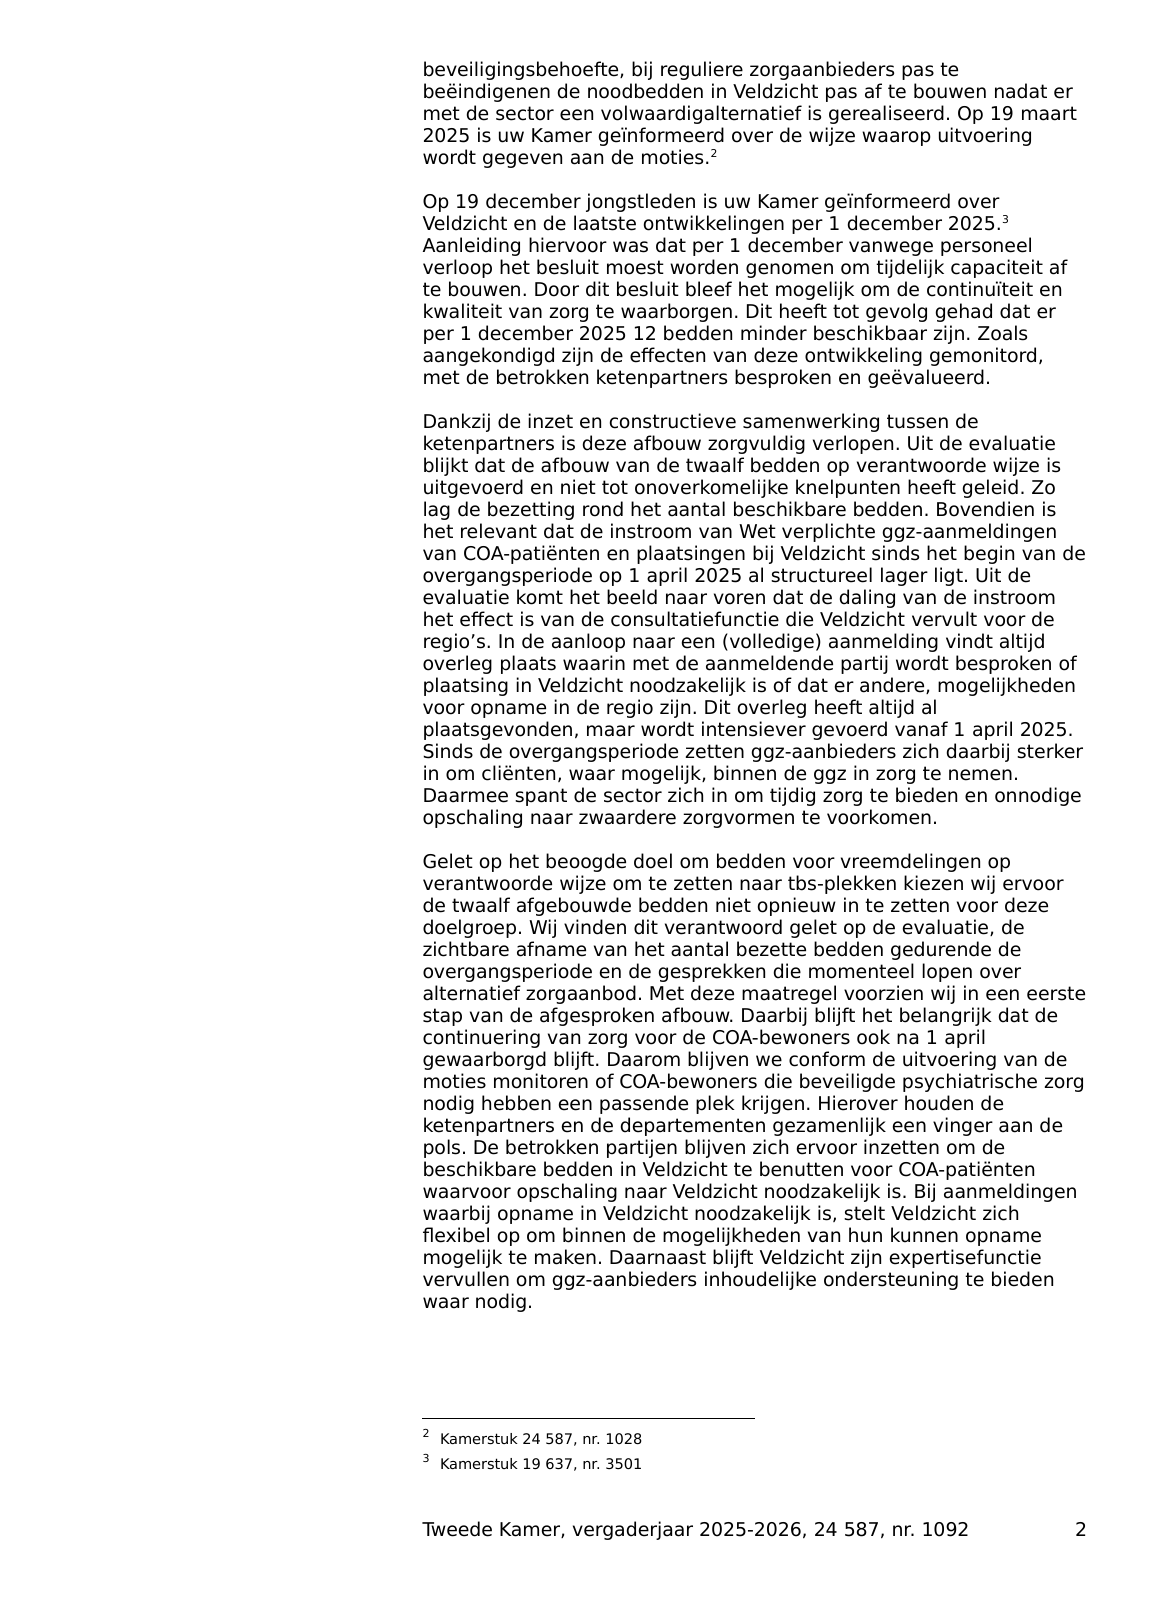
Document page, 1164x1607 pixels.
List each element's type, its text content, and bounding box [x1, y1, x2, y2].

text Gelet op het beoogde doel om bedden voor vreemdelingen op verantwoorde wijze om te zetten naar tbs-plekken kiezen wij ervoor de twaalf afgebouwde bedden niet opnieuw in te zetten voor deze doelgroep. Wij vinden dit verantwoord gelet op de evaluatie, de zichtbare afname van het aantal bezette bedden gedurende de overgangsperiode en de gesprekken die momenteel lopen over alternatief zorgaanbod. Met deze maatregel voorzien wij in een eerste stap van de afgesproken afbouw. Daarbij blijft het belangrijk dat de continuering van zorg voor de COA-bewoners ook na 1 april gewaarborgd blijft. Daarom blijven we conform de uitvoering van de moties monitoren of COA-bewoners die beveiligde psychiatrische zorg nodig hebben een passende plek krijgen. Hierover houden de ketenpartners en de departementen gezamenlijk een vinger aan de pols. De betrokken partijen blijven zich ervoor inzetten om de beschikbare bedden in Veldzicht te benutten voor COA-patiënten waarvoor opschaling naar Veldzicht noodzakelijk is. Bij aanmeldingen waarbij opname in Veldzicht noodzakelijk is, stelt Veldzicht zich flexibel op om binnen de mogelijkheden van hun kunnen opname mogelijk te maken. Daarnaast blijft Veldzicht zijn expertisefunctie vervullen om ggz-aanbieders inhoudelijke ondersteuning te bieden waar nodig. [422, 851, 1087, 1312]
text Dankzij de inzet en constructieve samenwerking tussen de ketenpartners is deze afbouw zorgvuldig verlopen. Uit de evaluatie blijkt dat de afbouw van de twaalf bedden op verantwoorde wijze is uitgevoerd en niet tot onoverkomelijke knelpunten heeft geleid. Zo lag de bezetting rond het aantal beschikbare bedden. Bovendien is het relevant dat de instroom van Wet verplichte ggz-aanmeldingen van COA-patiënten en plaatsingen bij Veldzicht sinds het begin van de overgangsperiode op 1 april 2025 al structureel lager ligt. Uit de evaluatie komt het beeld naar voren dat de daling van de instroom het effect is van de consultatiefunctie die Veldzicht vervult voor de regio’s. In de aanloop naar een (volledige) aanmelding vindt altijd overleg plaats waarin met de aanmeldende partij wordt besproken of plaatsing in Veldzicht noodzakelijk is of dat er andere, mogelijkheden voor opname in de regio zijn. Dit overleg heeft altijd al plaatsgevonden, maar wordt intensiever gevoerd vanaf 1 april 2025. Sinds de overgangsperiode zetten ggz-aanbieders zich daarbij sterker in om cliënten, waar mogelijk, binnen de ggz in zorg te nemen. Daarmee spant de sector zich in om tijdig zorg te bieden en onnodige opschaling naar zwaardere zorgvormen te voorkomen. [422, 411, 1087, 829]
text beveiligingsbehoefte, bij reguliere zorgaanbieders pas te beëindigenen de noodbedden in Veldzicht pas af te bouwen nadat er met de sector een volwaardigalternatief is gerealiseerd. Op 19 maart 2025 is uw Kamer geïnformeerd over de wijze waarop uitvoering wordt gegeven aan de moties. [422, 59, 1087, 169]
text Kamerstuk 24 587, nr. 1028 [422, 1427, 1087, 1449]
text Kamerstuk 19 637, nr. 3501 [422, 1452, 1087, 1474]
text Op 19 december jongstleden is uw Kamer geïnformeerd over Veldzicht en de laatste ontwikkelingen per 1 december 2025. Aanleiding hiervoor was dat per 1 december vanwege personeel verloop het besluit moest worden genomen om tijdelijk capaciteit af te bouwen. Door dit besluit bleef het mogelijk om de continuïteit en kwaliteit van zorg te waarborgen. Dit heeft tot gevolg gehad dat er per 1 december 2025 12 bedden minder beschikbaar zijn. Zoals aangekondigd zijn de effecten van deze ontwikkeling gemonitord, met de betrokken ketenpartners besproken en geëvalueerd. [422, 191, 1087, 389]
